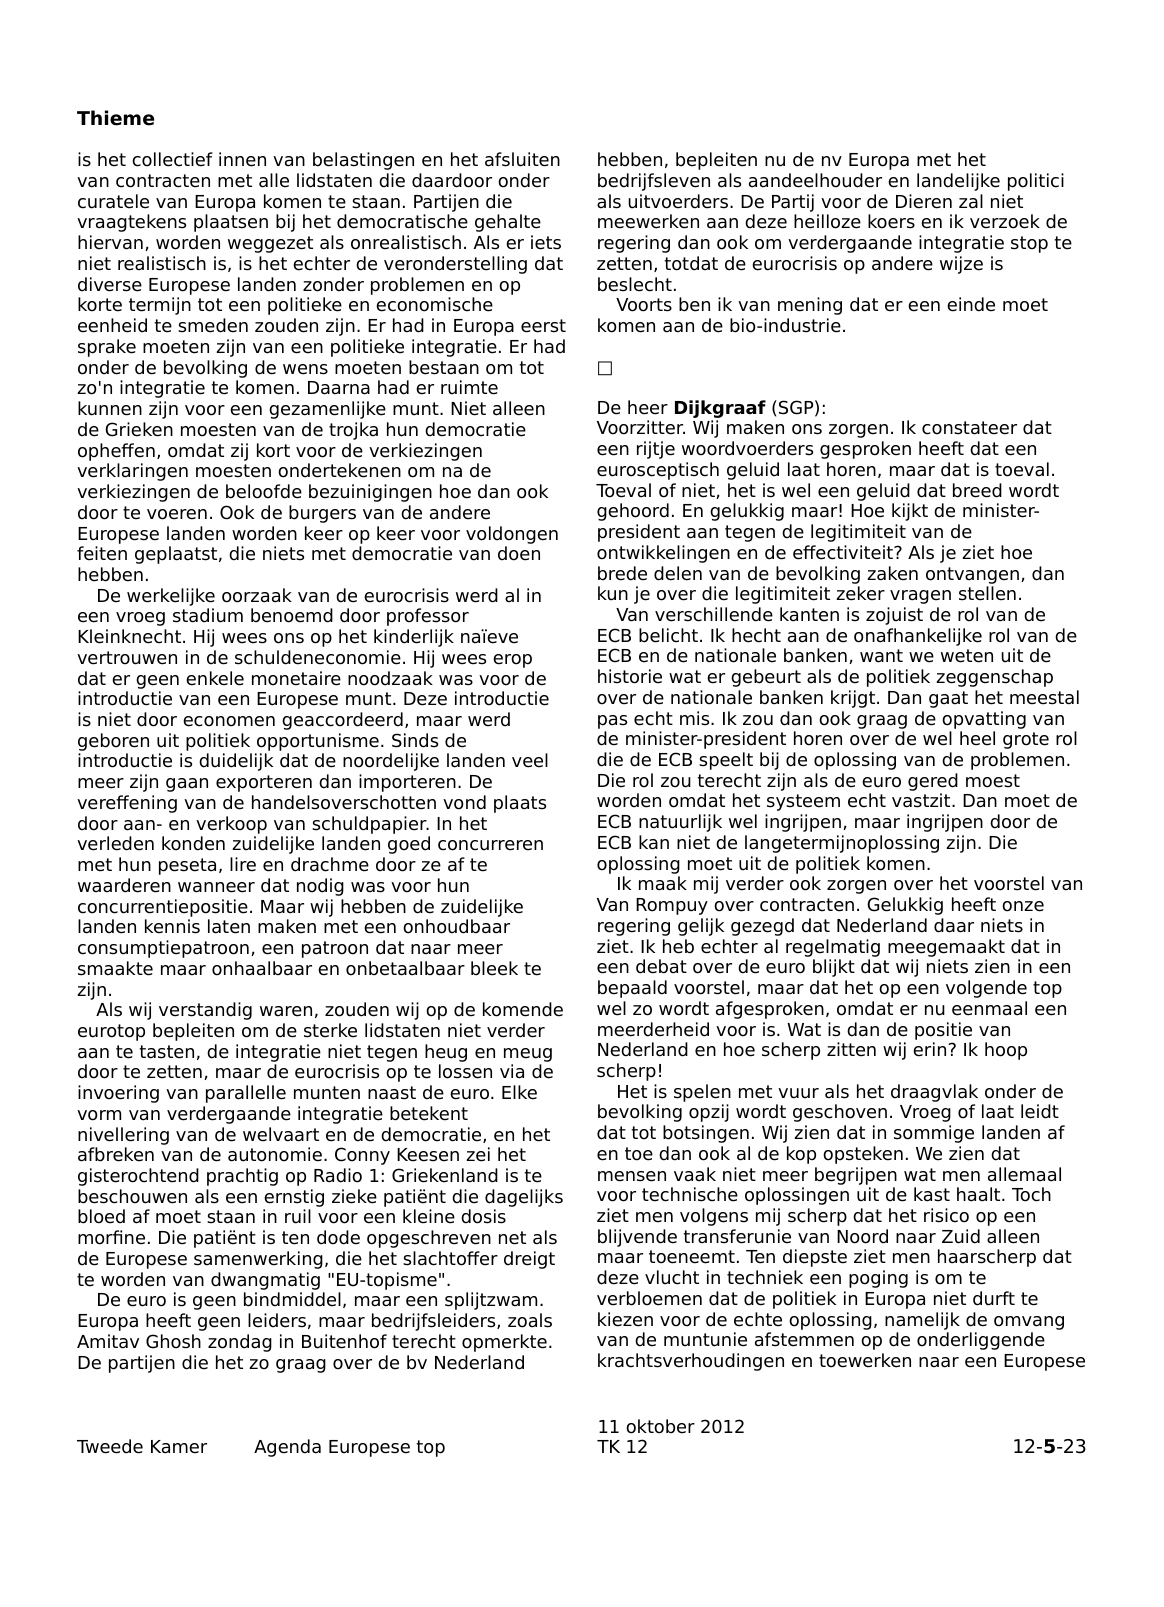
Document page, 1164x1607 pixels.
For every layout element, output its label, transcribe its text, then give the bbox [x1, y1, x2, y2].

text Het is spelen met vuur als het draagvlak onder de bevolking opzij wordt geschoven. Vroeg of laat leidt dat tot botsingen. Wij zien dat in sommige landen af en toe dan ook al de kop opsteken. We zien dat mensen vaak niet meer begrijpen wat men allemaal voor technische oplossingen uit de kast haalt. Toch ziet men volgens mij scherp dat het risico op een blijvende transferunie van Noord naar Zuid alleen maar toeneemt. Ten diepste ziet men haarscherp dat deze vlucht in techniek een poging is om te verbloemen dat de politiek in Europa niet durft te kiezen voor de echte oplossing, namelijk de omvang van de muntunie afstemmen op de onderliggende krachtsverhoudingen en toewerken naar een Europese [596, 1082, 1087, 1372]
text De werkelijke oorzaak van de eurocrisis werd al in een vroeg stadium benoemd door professor Kleinknecht. Hij wees ons op het kinderlijk naïeve vertrouwen in de schuldeneconomie. Hij wees erop dat er geen enkele monetaire noodzaak was voor de introductie van een Europese munt. Deze introductie is niet door economen geaccordeerd, maar werd geboren uit politiek opportunisme. Sinds de introductie is duidelijk dat de noordelijke landen veel meer zijn gaan exporteren dan importeren. De vereffening van de handelsoverschotten vond plaats door aan- en verkoop van schuldpapier. In het verleden konden zuidelijke landen goed concurreren met hun peseta, lire en drachme door ze af te waarderen wanneer dat nodig was voor hun concurrentiepositie. Maar wij hebben de zuidelijke landen kennis laten maken met een onhoudbaar consumptiepatroon, een patroon dat naar meer smaakte maar onhaalbaar en onbetaalbaar bleek te zijn. [77, 586, 567, 1000]
text Van verschillende kanten is zojuist de rol van de ECB belicht. Ik hecht aan de onafhankelijke rol van de ECB en de nationale banken, want we weten uit de historie wat er gebeurt als de politiek zeggenschap over de nationale banken krijgt. Dan gaat het meestal pas echt mis. Ik zou dan ook graag de opvatting van de minister-president horen over de wel heel grote rol die de ECB speelt bij de oplossing van de problemen. Die rol zou terecht zijn als de euro gered moest worden omdat het systeem echt vastzit. Dan moet de ECB natuurlijk wel ingrijpen, maar ingrijpen door de ECB kan niet de langetermijnoplossing zijn. Die oplossing moet uit de politiek komen. [596, 605, 1087, 874]
text Voorzitter. Wij maken ons zorgen. Ik constateer dat een rijtje woordvoerders gesproken heeft dat een eurosceptisch geluid laat horen, maar dat is toeval. Toeval of niet, het is wel een geluid dat breed wordt gehoord. En gelukkig maar! Hoe kijkt de minister-president aan tegen de legitimiteit van de ontwikkelingen en de effectiviteit? Als je ziet hoe brede delen van de bevolking zaken ontvangen, dan kun je over die legitimiteit zeker vragen stellen. [596, 418, 1087, 605]
text is het collectief innen van belastingen en het afsluiten van contracten met alle lidstaten die daardoor onder curatele van Europa komen te staan. Partijen die vraagtekens plaatsen bij het democratische gehalte hiervan, worden weggezet als onrealistisch. Als er iets niet realistisch is, is het echter de veronderstelling dat diverse Europese landen zonder problemen en op korte termijn tot een politieke en economische eenheid te smeden zouden zijn. Er had in Europa eerst sprake moeten zijn van een politieke integratie. Er had onder de bevolking de wens moeten bestaan om tot zo'n integratie te komen. Daarna had er ruimte kunnen zijn voor een gezamenlijke munt. Niet alleen de Grieken moesten van de trojka hun democratie opheffen, omdat zij kort voor de verkiezingen verklaringen moesten ondertekenen om na de verkiezingen de beloofde bezuinigingen hoe dan ook door te voeren. Ook de burgers van de andere Europese landen worden keer op keer voor voldongen feiten geplaatst, die niets met democratie van doen hebben. [77, 150, 567, 586]
text Als wij verstandig waren, zouden wij op de komende eurotop bepleiten om de sterke lidstaten niet verder aan te tasten, de integratie niet tegen heug en meug door te zetten, maar de eurocrisis op te lossen via de invoering van parallelle munten naast de euro. Elke vorm van verdergaande integratie betekent nivellering van de welvaart en de democratie, en het afbreken van de autonomie. Conny Keesen zei het gisterochtend prachtig op Radio 1: Griekenland is te beschouwen als een ernstig zieke patiënt die dagelijks bloed af moet staan in ruil voor een kleine dosis morfine. Die patiënt is ten dode opgeschreven net als de Europese samenwerking, die het slachtoffer dreigt te worden van dwangmatig "EU-topisme". [77, 1000, 567, 1290]
text hebben, bepleiten nu de nv Europa met het bedrijfsleven als aandeelhouder en landelijke politici als uitvoerders. De Partij voor de Dieren zal niet meewerken aan deze heilloze koers en ik verzoek de regering dan ook om verdergaande integratie stop te zetten, totdat de eurocrisis op andere wijze is beslecht. [596, 150, 1087, 295]
text □ [596, 357, 1087, 377]
text Voorts ben ik van mening dat er een einde moet komen aan de bio-industrie. [596, 295, 1087, 337]
text De euro is geen bindmiddel, maar een splijtzwam. Europa heeft geen leiders, maar bedrijfsleiders, zoals Amitav Ghosh zondag in Buitenhof terecht opmerkte. De partijen die het zo graag over de bv Nederland [77, 1290, 567, 1373]
text De heer Dijkgraaf (SGP): [596, 397, 1087, 418]
text Ik maak mij verder ook zorgen over het voorstel van Van Rompuy over contracten. Gelukkig heeft onze regering gelijk gezegd dat Nederland daar niets in ziet. Ik heb echter al regelmatig meegemaakt dat in een debat over de euro blijkt dat wij niets zien in een bepaald voorstel, maar dat het op een volgende top wel zo wordt afgesproken, omdat er nu eenmaal een meerderheid voor is. Wat is dan de positie van Nederland en hoe scherp zitten wij erin? Ik hoop scherp! [596, 874, 1087, 1082]
